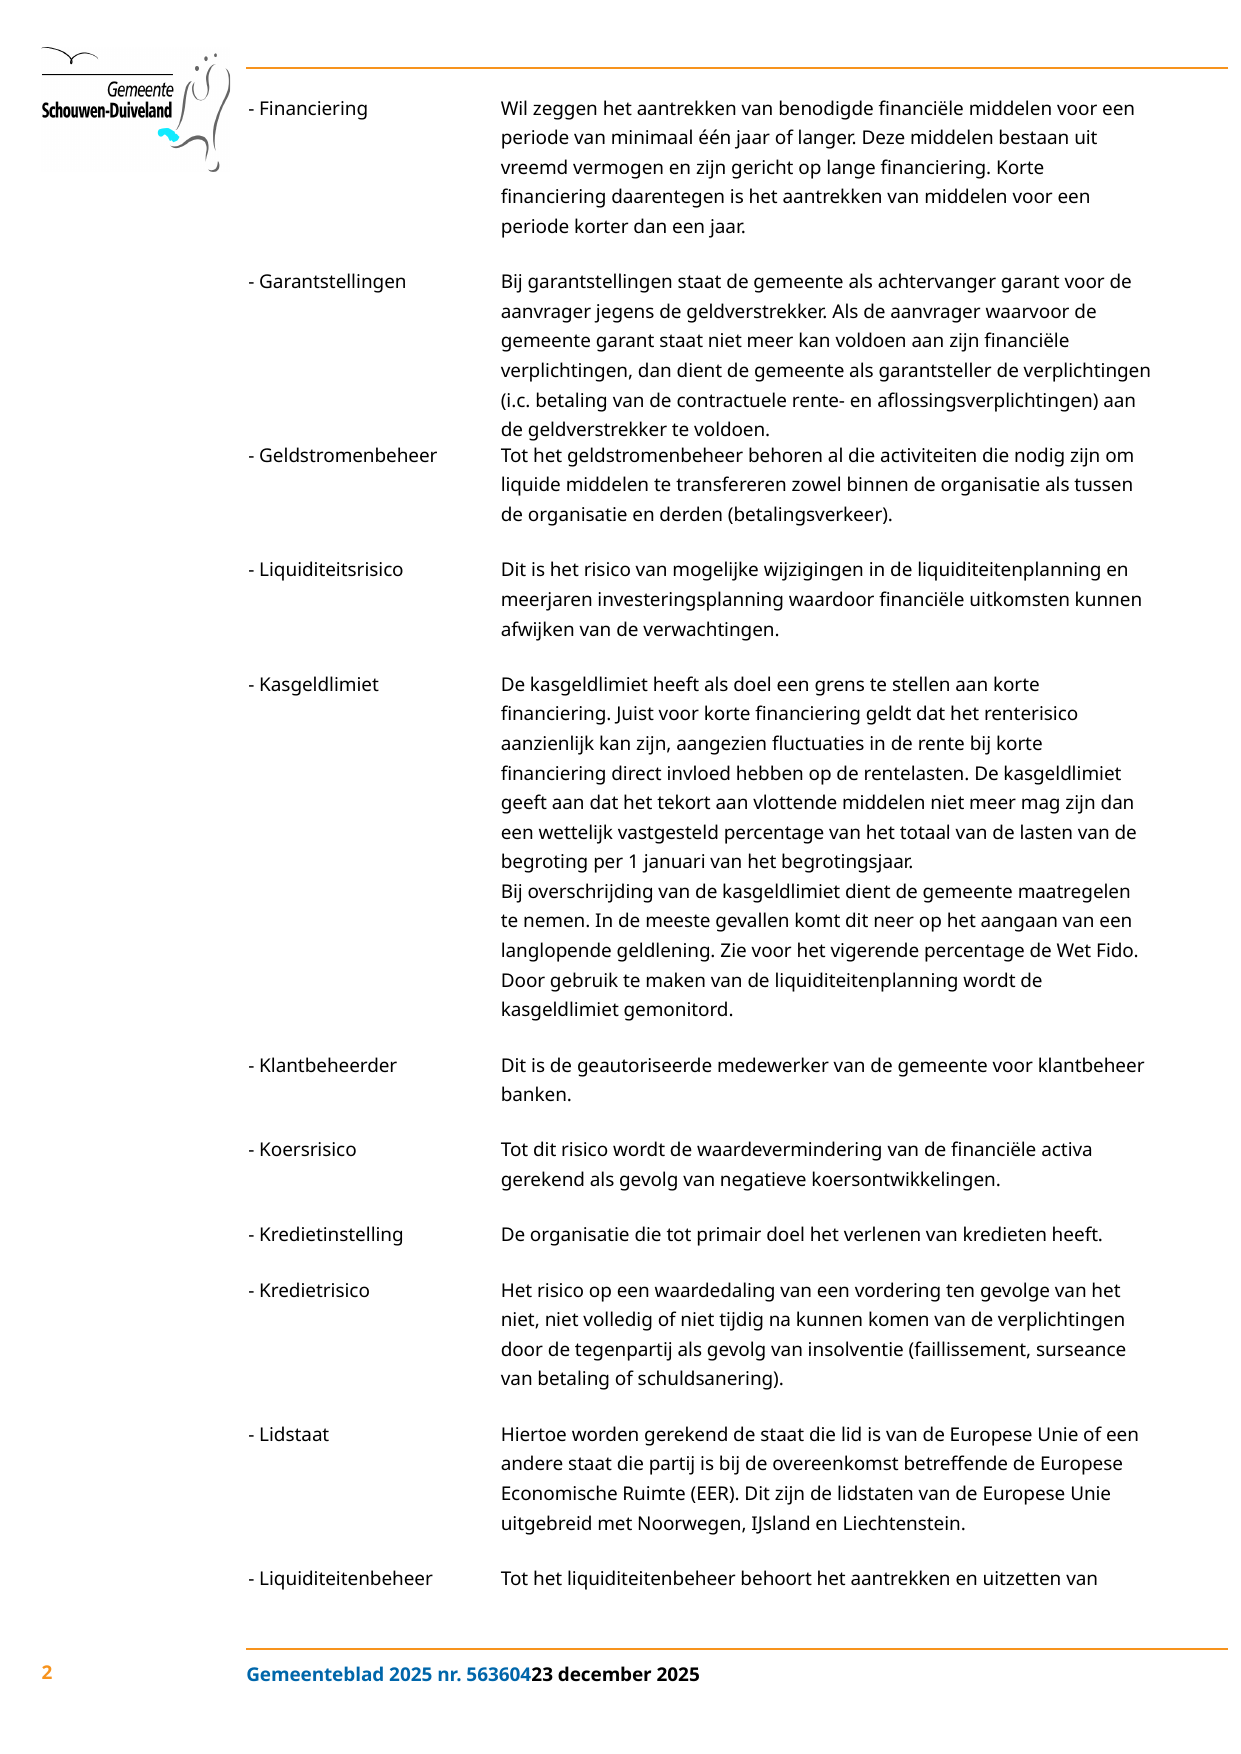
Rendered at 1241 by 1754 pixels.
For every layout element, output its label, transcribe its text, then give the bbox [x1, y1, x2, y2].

table_cell - Financiering [248, 95, 501, 268]
table_cell Tot het geldstromenbeheer behoren al die activiteiten die nodig zijn om liquide middelen te transfereren zowel binnen de organisatie als tussen de organisatie en derden (betalingsverkeer). [501, 442, 1152, 557]
table_cell Dit is de geautoriseerde medewerker van de gemeente voor klantbeheer banken. [501, 1052, 1152, 1137]
table_cell Tot het liquiditeitenbeheer behoort het aantrekken en uitzetten van [501, 1565, 1152, 1591]
table_cell - Garantstellingen [248, 269, 501, 442]
table_cell - Koersrisico [248, 1137, 501, 1222]
table_cell Bij garantstellingen staat de gemeente als achtervanger garant voor de aanvrager jegens de geldverstrekker. Als de aanvrager waarvoor de gemeente garant staat niet meer kan voldoen aan zijn financiële verplichtingen, dan dient de gemeente als garantsteller de verplichtingen (i.c. betaling van de contractuele rente- en aflossingsverplichtingen) aan de geldverstrekker te voldoen. [501, 269, 1152, 442]
table_cell Dit is het risico van mogelijke wijzigingen in de liquiditeitenplanning en meerjaren investeringsplanning waardoor financiële uitkomsten kunnen afwijken van de verwachtingen. [501, 557, 1152, 671]
table_cell De organisatie die tot primair doel het verlenen van kredieten heeft. [501, 1222, 1152, 1277]
table_cell Hiertoe worden gerekend de staat die lid is van de Europese Unie of een andere staat die partij is bij de overeenkomst betreffende de Europese Economische Ruimte (EER). Dit zijn de lidstaten van de Europese Unie uitgebreid met Noorwegen, IJsland en Liechtenstein. [501, 1421, 1152, 1565]
table_cell De kasgeldlimiet heeft als doel een grens te stellen aan korte financiering. Juist voor korte financiering geldt dat het renterisico aanzienlijk kan zijn, aangezien fluctuaties in de rente bij korte financiering direct invloed hebben op de rentelasten. De kasgeldlimiet geeft aan dat het tekort aan vlottende middelen niet meer mag zijn dan een wettelijk vastgesteld percentage van het totaal van de lasten van de begroting per 1 januari van het begrotingsjaar. Bij overschrijding van de kasgeldlimiet dient de gemeente maatregelen te nemen. In de meeste gevallen komt dit neer op het aangaan van een langlopende geldlening. Zie voor het vigerende percentage de Wet Fido. Door gebruik te maken van de liquiditeitenplanning wordt de kasgeldlimiet gemonitord. [501, 671, 1152, 1052]
table_cell Tot dit risico wordt de waardevermindering van de financiële activa gerekend als gevolg van negatieve koersontwikkelingen. [501, 1137, 1152, 1222]
table_cell - Klantbeheerder [248, 1052, 501, 1137]
table_cell - Kasgeldlimiet [248, 671, 501, 1052]
table_cell - Liquiditeitenbeheer [248, 1565, 501, 1591]
picture [41, 47, 231, 172]
table_cell - Kredietrisico [248, 1277, 501, 1421]
table_cell Het risico op een waardedaling van een vordering ten gevolge van het niet, niet volledig of niet tijdig na kunnen komen van de verplichtingen door de tegenpartij als gevolg van insolventie (faillissement, surseance van betaling of schuldsanering). [501, 1277, 1152, 1421]
table_cell - Kredietinstelling [248, 1222, 501, 1277]
table_cell - Lidstaat [248, 1421, 501, 1565]
table_cell Wil zeggen het aantrekken van benodigde financiële middelen voor een periode van minimaal één jaar of langer. Deze middelen bestaan uit vreemd vermogen en zijn gericht op lange financiering. Korte financiering daarentegen is het aantrekken van middelen voor een periode korter dan een jaar. [501, 95, 1152, 268]
table_cell - Liquiditeitsrisico [248, 557, 501, 671]
table_cell - Geldstromenbeheer [248, 442, 501, 557]
